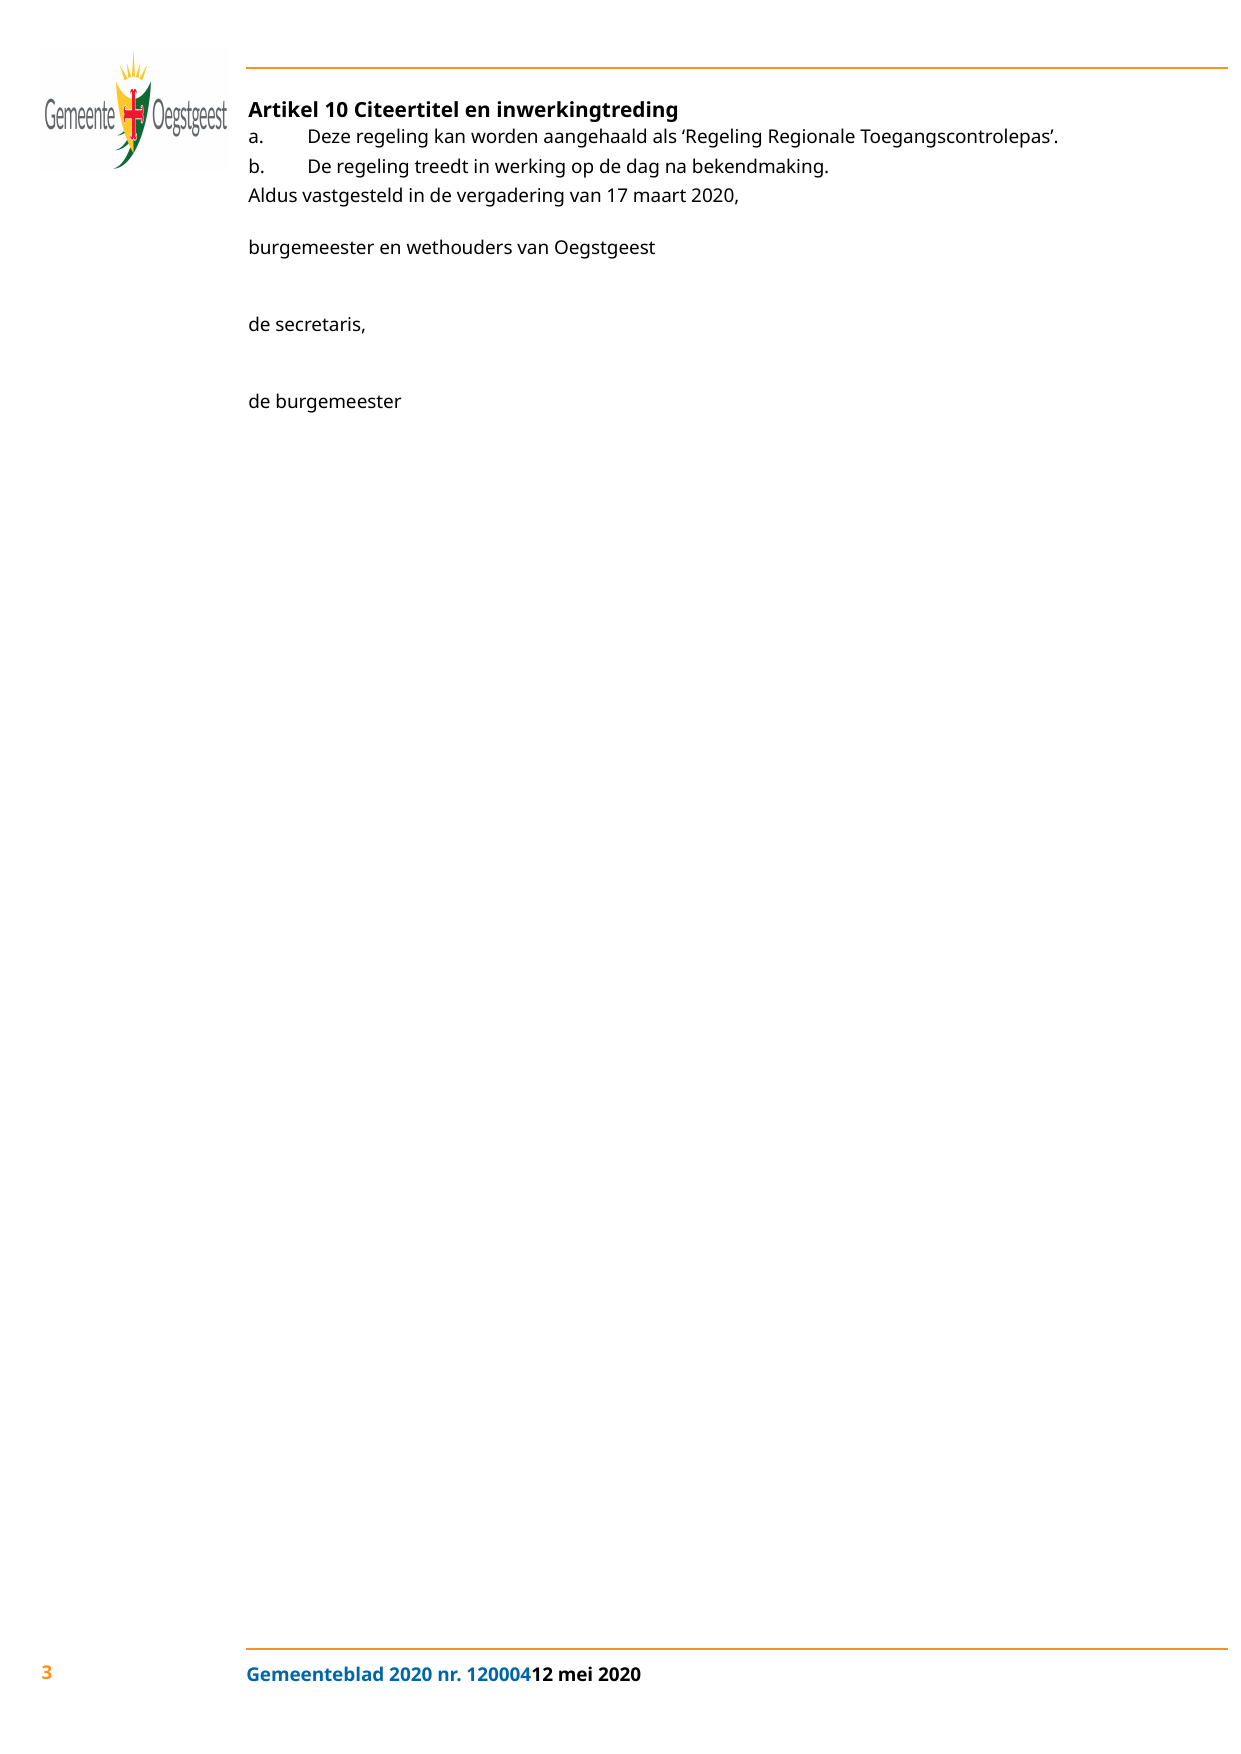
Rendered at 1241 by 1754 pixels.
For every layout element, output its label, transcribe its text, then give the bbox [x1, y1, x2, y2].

picture [41, 47, 231, 172]
text burgemeester en wethouders van Oegstgeest [248, 234, 1152, 259]
text Aldus vastgesteld in de vergadering van 17 maart 2020, [248, 182, 1152, 208]
text Artikel 10 Citeertitel en inwerkingtreding [248, 95, 1152, 123]
list Deze regeling kan worden aangehaald als ‘Regeling Regionale Toegangscontrolepas’. [248, 123, 1152, 149]
text de secretaris, [248, 311, 1152, 337]
list De regeling treedt in werking op de dag na bekendmaking. [248, 153, 1152, 178]
text de burgemeester [248, 388, 1152, 414]
